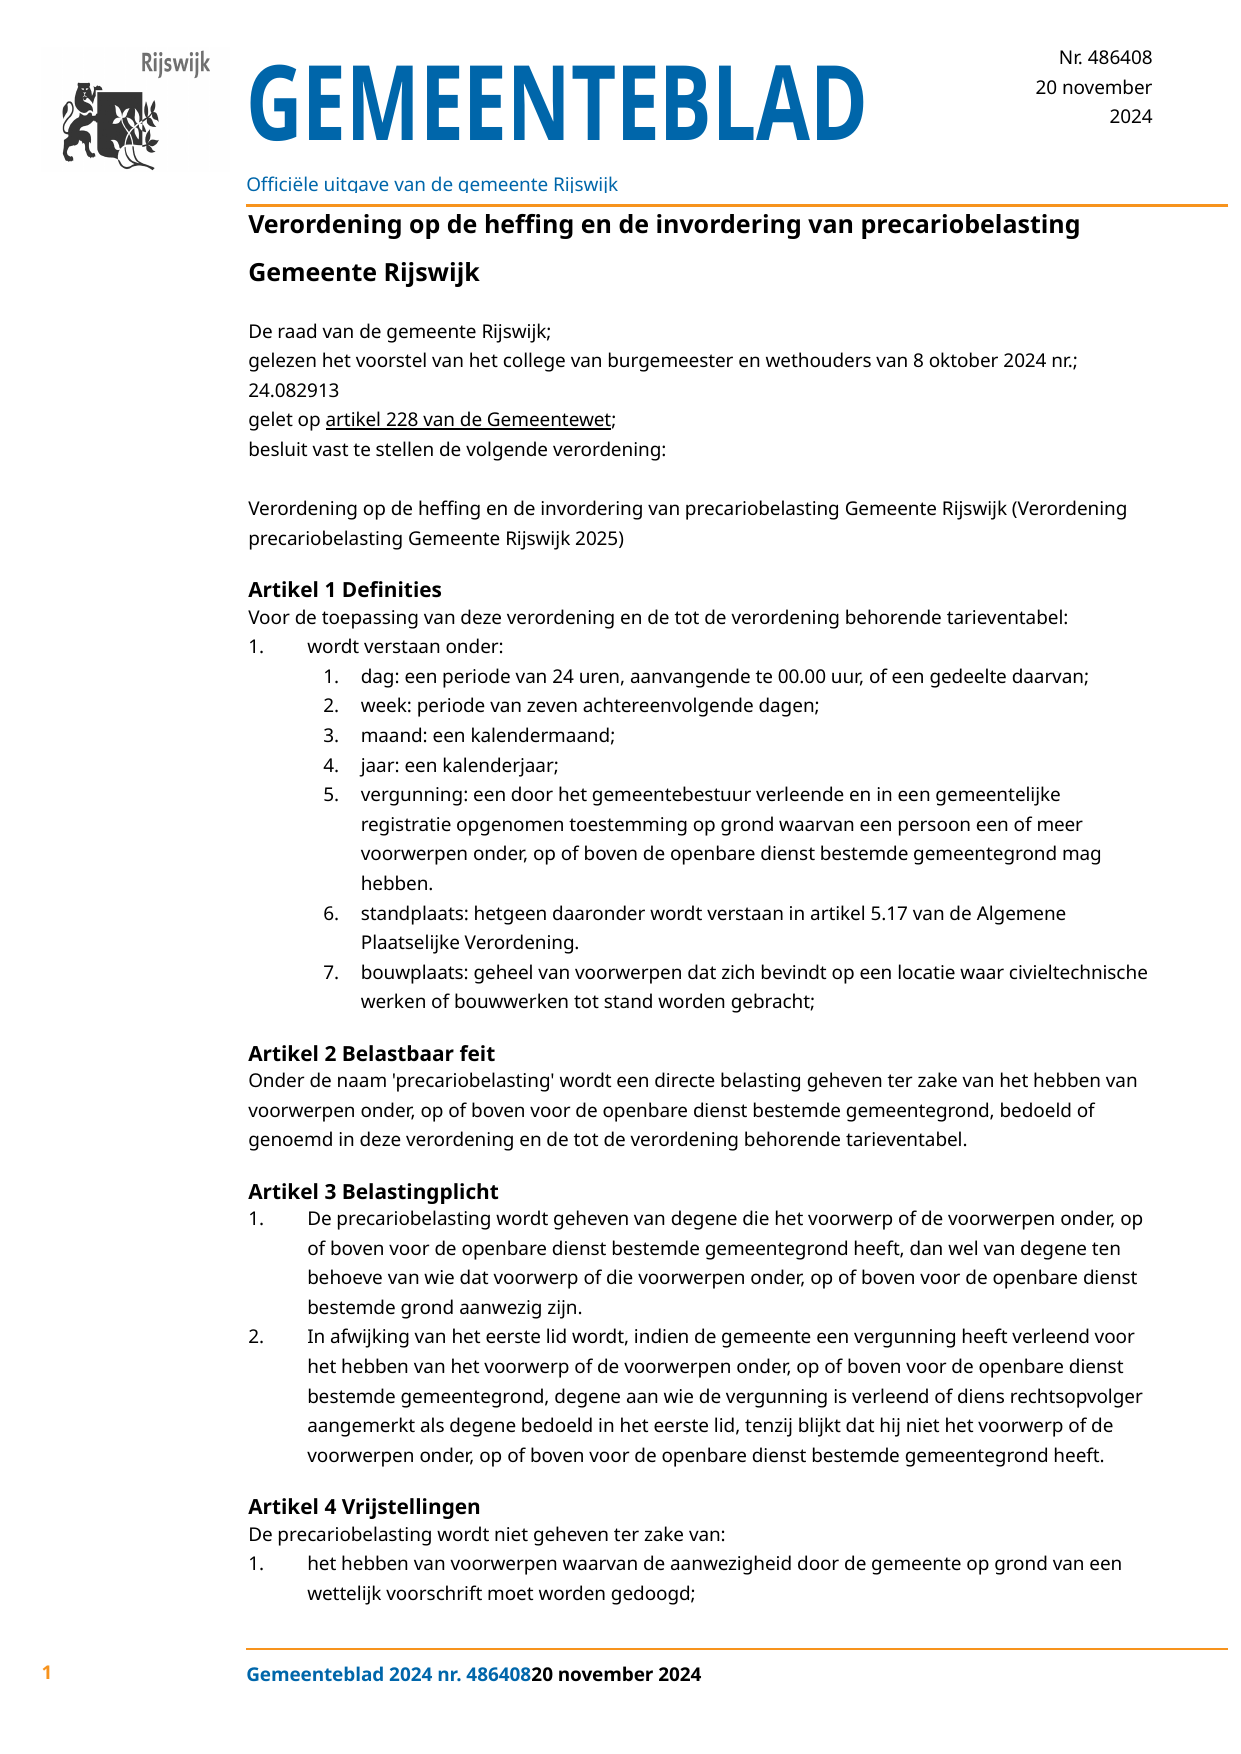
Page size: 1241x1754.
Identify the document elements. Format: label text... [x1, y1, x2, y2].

text De raad van de gemeente Rijswijk; [248, 318, 1152, 344]
text Artikel 1 Definities [248, 575, 1152, 604]
list In afwijking van het eerste lid wordt, indien de gemeente een vergunning heeft verleend voor het hebben van het voorwerp of de voorwerpen onder, op of boven voor de openbare dienst bestemde gemeentegrond, degene aan wie de vergunning is verleend of diens rechtsopvolger aangemerkt als degene bedoeld in het eerste lid, tenzij blijkt dat hij niet het voorwerp of de voorwerpen onder, op of boven voor de openbare dienst bestemde gemeentegrond heeft. [248, 1324, 1152, 1468]
text Onder de naam 'precariobelasting' wordt een directe belasting geheven ter zake van het hebben van voorwerpen onder, op of boven voor de openbare dienst bestemde gemeentegrond, bedoeld of genoemd in deze verordening en de tot de verordening behorende tarieventabel. [248, 1067, 1152, 1152]
list maand: een kalendermaand; [323, 722, 1152, 748]
text Verordening op de heffing en de invordering van precariobelasting Gemeente Rijswijk [248, 207, 1152, 288]
picture [41, 47, 231, 172]
text Artikel 3 Belastingplicht [248, 1177, 1152, 1205]
list het hebben van voorwerpen waarvan de aanwezigheid door de gemeente op grond van een wettelijk voorschrift moet worden gedoogd; [248, 1550, 1152, 1606]
list jaar: een kalenderjaar; [323, 752, 1152, 777]
list dag: een periode van 24 uren, aanvangende te 00.00 uur, of een gedeelte daarvan; [323, 663, 1152, 689]
text gelet op artikel 228 van de Gemeentewet; [248, 407, 1152, 432]
text De precariobelasting wordt niet geheven ter zake van: [248, 1521, 1152, 1547]
list wordt verstaan onder: [248, 633, 1152, 659]
list week: periode van zeven achtereenvolgende dagen; [323, 693, 1152, 718]
text gelezen het voorstel van het college van burgemeester en wethouders van 8 oktober 2024 nr.; 24.082913 [248, 347, 1152, 403]
list De precariobelasting wordt geheven van degene die het voorwerp of de voorwerpen onder, op of boven voor de openbare dienst bestemde gemeentegrond heeft, dan wel van degene ten behoeve van wie dat voorwerp of die voorwerpen onder, op of boven voor de openbare dienst bestemde grond aanwezig zijn. [248, 1205, 1152, 1320]
text Artikel 2 Belastbaar feit [248, 1039, 1152, 1067]
text Verordening op de heffing en de invordering van precariobelasting Gemeente Rijswijk (Verordening precariobelasting Gemeente Rijswijk 2025) [248, 495, 1152, 551]
text Voor de toepassing van deze verordening en de tot de verordening behorende tarieventabel: [248, 604, 1152, 629]
text Artikel 4 Vrijstellingen [248, 1492, 1152, 1521]
list vergunning: een door het gemeentebestuur verleende en in een gemeentelijke registratie opgenomen toestemming op grond waarvan een persoon een of meer voorwerpen onder, op of boven de openbare dienst bestemde gemeentegrond mag hebben. [323, 781, 1152, 896]
list standplaats: hetgeen daaronder wordt verstaan in artikel 5.17 van de Algemene Plaatselijke Verordening. [323, 900, 1152, 955]
text besluit vast te stellen de volgende verordening: [248, 436, 1152, 462]
list bouwplaats: geheel van voorwerpen dat zich bevindt op een locatie waar civieltechnische werken of bouwwerken tot stand worden gebracht; [323, 959, 1152, 1014]
